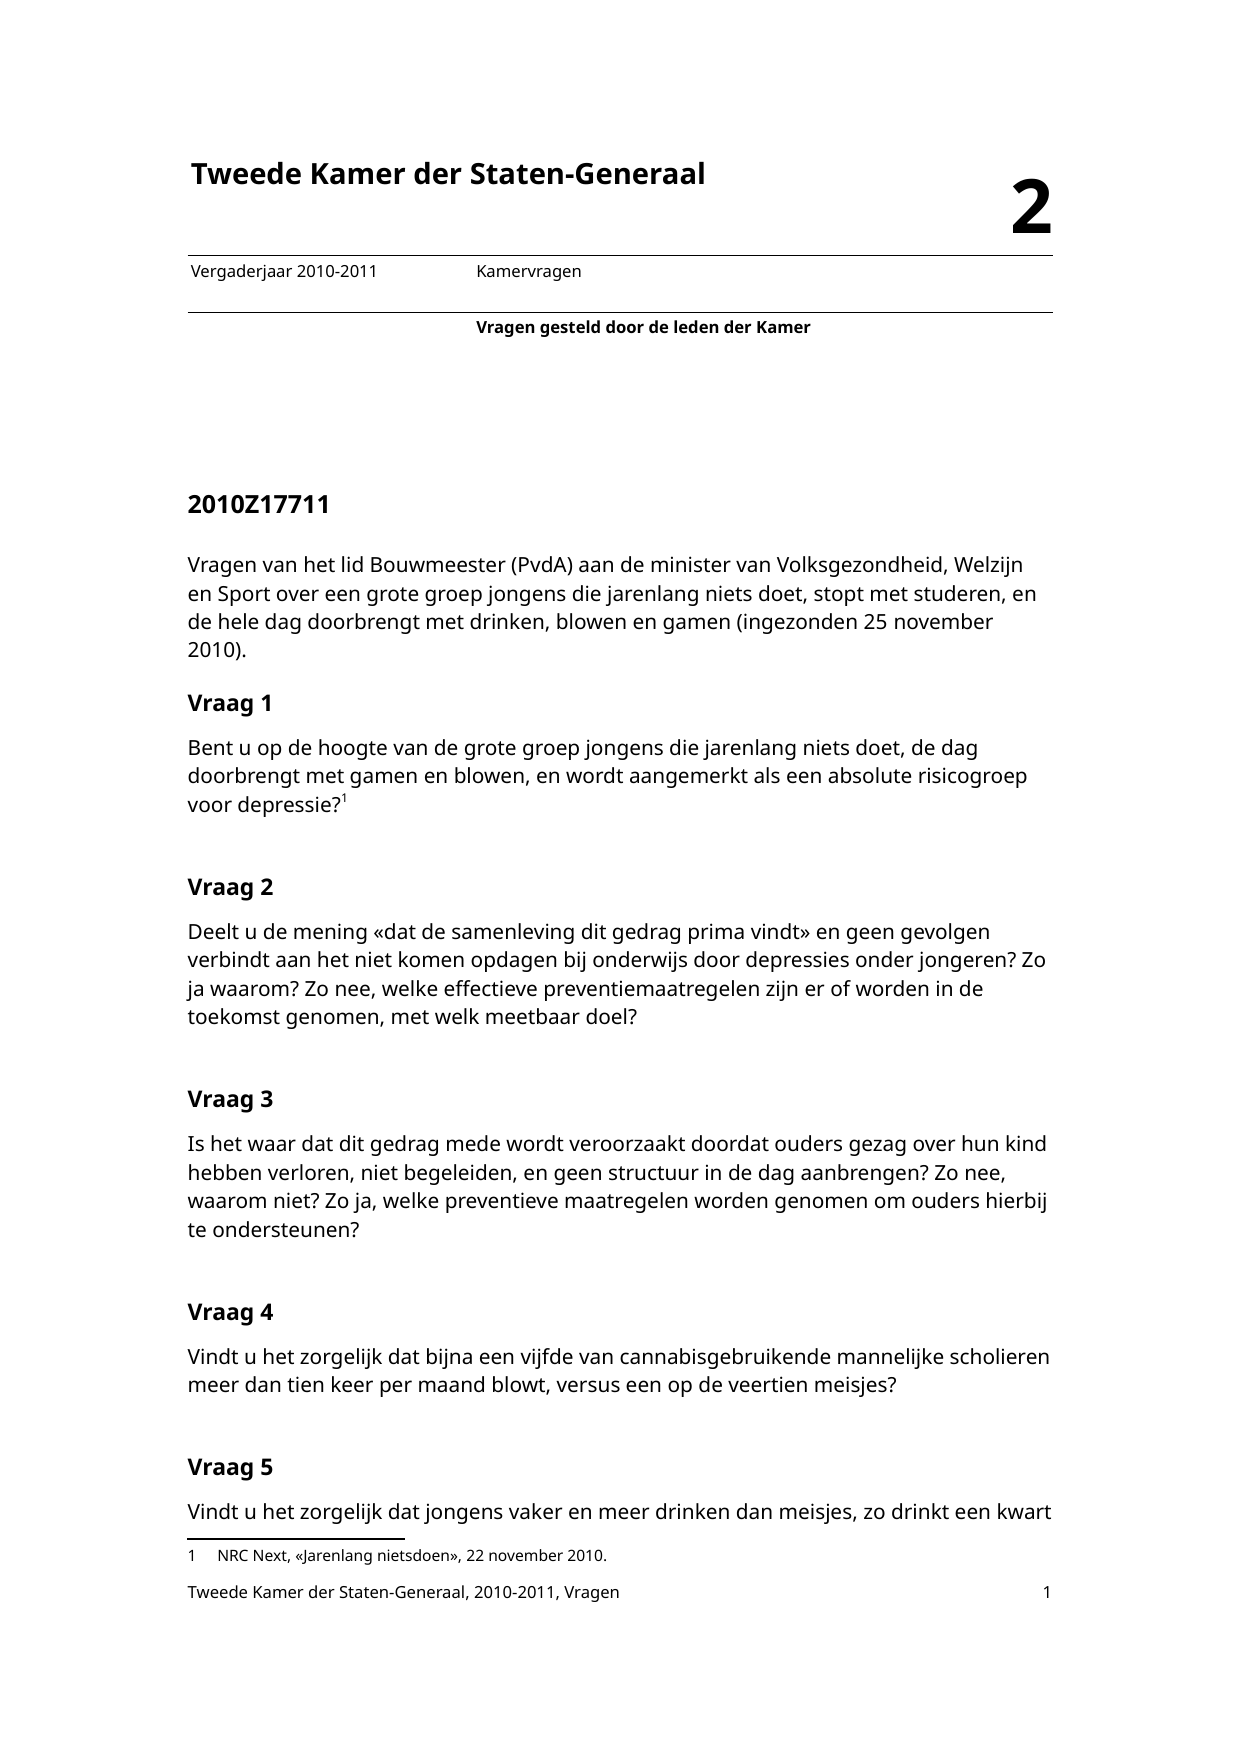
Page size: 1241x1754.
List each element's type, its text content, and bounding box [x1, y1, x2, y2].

subtitle Vraag 5 [187, 1451, 1053, 1482]
subtitle Vraag 3 [187, 1083, 1053, 1114]
text 2010Z17711 [187, 487, 1053, 521]
table_cell Vergaderjaar 2010-2011 [188, 256, 473, 312]
table_header Tweede Kamer der Staten-Generaal [188, 150, 879, 255]
table_cell [188, 313, 473, 339]
subtitle Vraag 2 [187, 871, 1053, 902]
subtitle Vraag 1 [187, 687, 1053, 718]
subtitle Vraag 4 [187, 1296, 1053, 1327]
text Vindt u het zorgelijk dat bijna een vijfde van cannabisgebruikende mannelijke scholieren meer dan tien keer per maand blowt, versus een op de veertien meisjes? [187, 1342, 1053, 1399]
text Deelt u de mening «dat de samenleving dit gedrag prima vindt» en geen gevolgen verbindt aan het niet komen opdagen bij onderwijs door depressies onder jongeren? Zo ja waarom? Zo nee, welke effectieve preventiemaatregelen zijn er of worden in de toekomst genomen, met welk meetbaar doel? [187, 917, 1053, 1031]
table_header 2 [880, 150, 1053, 255]
table_cell Vragen gesteld door de leden der Kamer [473, 313, 1053, 339]
text Is het waar dat dit gedrag mede wordt veroorzaakt doordat ouders gezag over hun kind hebben verloren, niet begeleiden, en geen structuur in de dag aanbrengen? Zo nee, waarom niet? Zo ja, welke preventieve maatregelen worden genomen om ouders hierbij te ondersteunen? [187, 1129, 1053, 1243]
text Vragen van het lid Bouwmeester (PvdA) aan de minister van Volksgezondheid, Welzijn en Sport over een grote groep jongens die jarenlang niets doet, stopt met studeren, en de hele dag doorbrengt met drinken, blowen en gamen (ingezonden 25 november 2010). [187, 550, 1053, 664]
text Bent u op de hoogte van de grote groep jongens die jarenlang niets doet, de dag doorbrengt met gamen en blowen, en wordt aangemerkt als een absolute risicogroep voor depressie? [187, 733, 1053, 818]
text NRC Next, «Jarenlang nietsdoen», 22 november 2010. [187, 1538, 1053, 1566]
text Vindt u het zorgelijk dat jongens vaker en meer drinken dan meisjes, zo drinkt een kwart [187, 1497, 1053, 1526]
table_cell Kamervragen [473, 256, 1053, 312]
